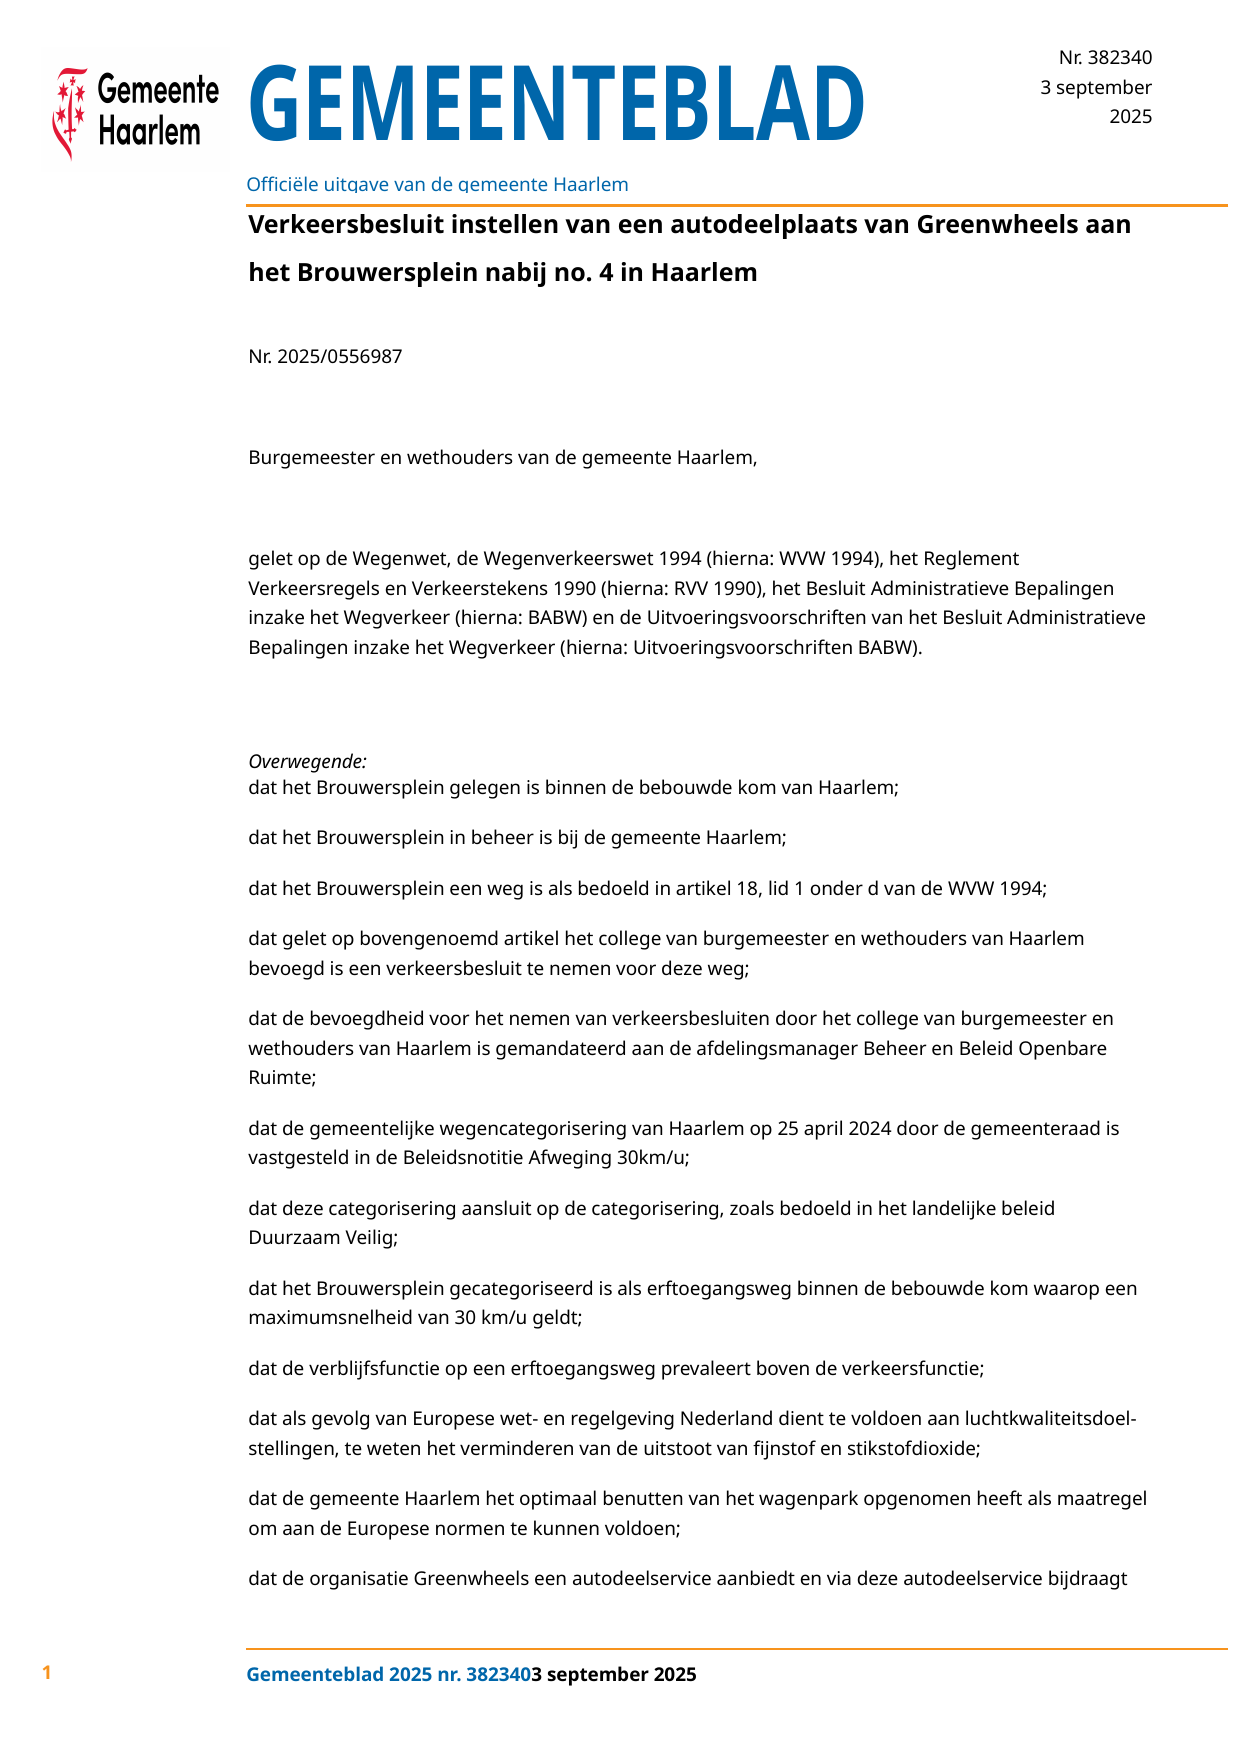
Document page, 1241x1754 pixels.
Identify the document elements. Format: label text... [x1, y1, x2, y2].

text dat deze categorisering aansluit op de categorisering, zoals bedoeld in het landelijke beleid Duurzaam Veilig; [248, 1195, 1152, 1250]
text dat de gemeentelijke wegencategorisering van Haarlem op 25 april 2024 door de gemeenteraad is vastgesteld in de Beleidsnotitie Afweging 30km/u; [248, 1115, 1152, 1170]
text dat als gevolg van Europese wet- en regelgeving Nederland dient te voldoen aan luchtkwaliteitsdoel-stellingen, te weten het verminderen van de uitstoot van fijnstof en stikstofdioxide; [248, 1405, 1152, 1461]
text dat het Brouwersplein gelegen is binnen de bebouwde kom van Haarlem; [248, 774, 1152, 800]
text dat de verblijfsfunctie op een erftoegangsweg prevaleert boven de verkeersfunctie; [248, 1355, 1152, 1381]
picture [41, 47, 231, 172]
text dat de organisatie Greenwheels een autodeelservice aanbiedt en via deze autodeelservice bijdraagt [248, 1565, 1152, 1591]
text dat het Brouwersplein een weg is als bedoeld in artikel 18, lid 1 onder d van de WVW 1994; [248, 875, 1152, 901]
text dat gelet op bovengenoemd artikel het college van burgemeester en wethouders van Haarlem bevoegd is een verkeersbesluit te nemen voor deze weg; [248, 925, 1152, 981]
text dat de gemeente Haarlem het optimaal benutten van het wagenpark opgenomen heeft als maatregel om aan de Europese normen te kunnen voldoen; [248, 1485, 1152, 1541]
text dat het Brouwersplein in beheer is bij de gemeente Haarlem; [248, 824, 1152, 850]
text dat de bevoegdheid voor het nemen van verkeersbesluiten door het college van burgemeester en wethouders van Haarlem is gemandateerd aan de afdelingsmanager Beheer en Beleid Openbare Ruimte; [248, 1005, 1152, 1090]
text dat het Brouwersplein gecategoriseerd is als erftoegangsweg binnen de bebouwde kom waarop een maximumsnelheid van 30 km/u geldt; [248, 1275, 1152, 1330]
text Burgemeester en wethouders van de gemeente Haarlem, [248, 444, 1152, 470]
text Overwegende: [248, 748, 1152, 774]
text Verkeersbesluit instellen van een autodeelplaats van Greenwheels aan het Brouwersplein nabij no. 4 in Haarlem [248, 207, 1152, 288]
text Nr. 2025/0556987 [248, 344, 1152, 369]
text gelet op de Wegenwet, de Wegenverkeerswet 1994 (hierna: WVW 1994), het Reglement Verkeersregels en Verkeerstekens 1990 (hierna: RVV 1990), het Besluit Administratieve Bepalingen inzake het Wegverkeer (hierna: BABW) en de Uitvoeringsvoorschriften van het Besluit Administratieve Bepalingen inzake het Wegverkeer (hierna: Uitvoeringsvoorschriften BABW). [248, 545, 1152, 660]
